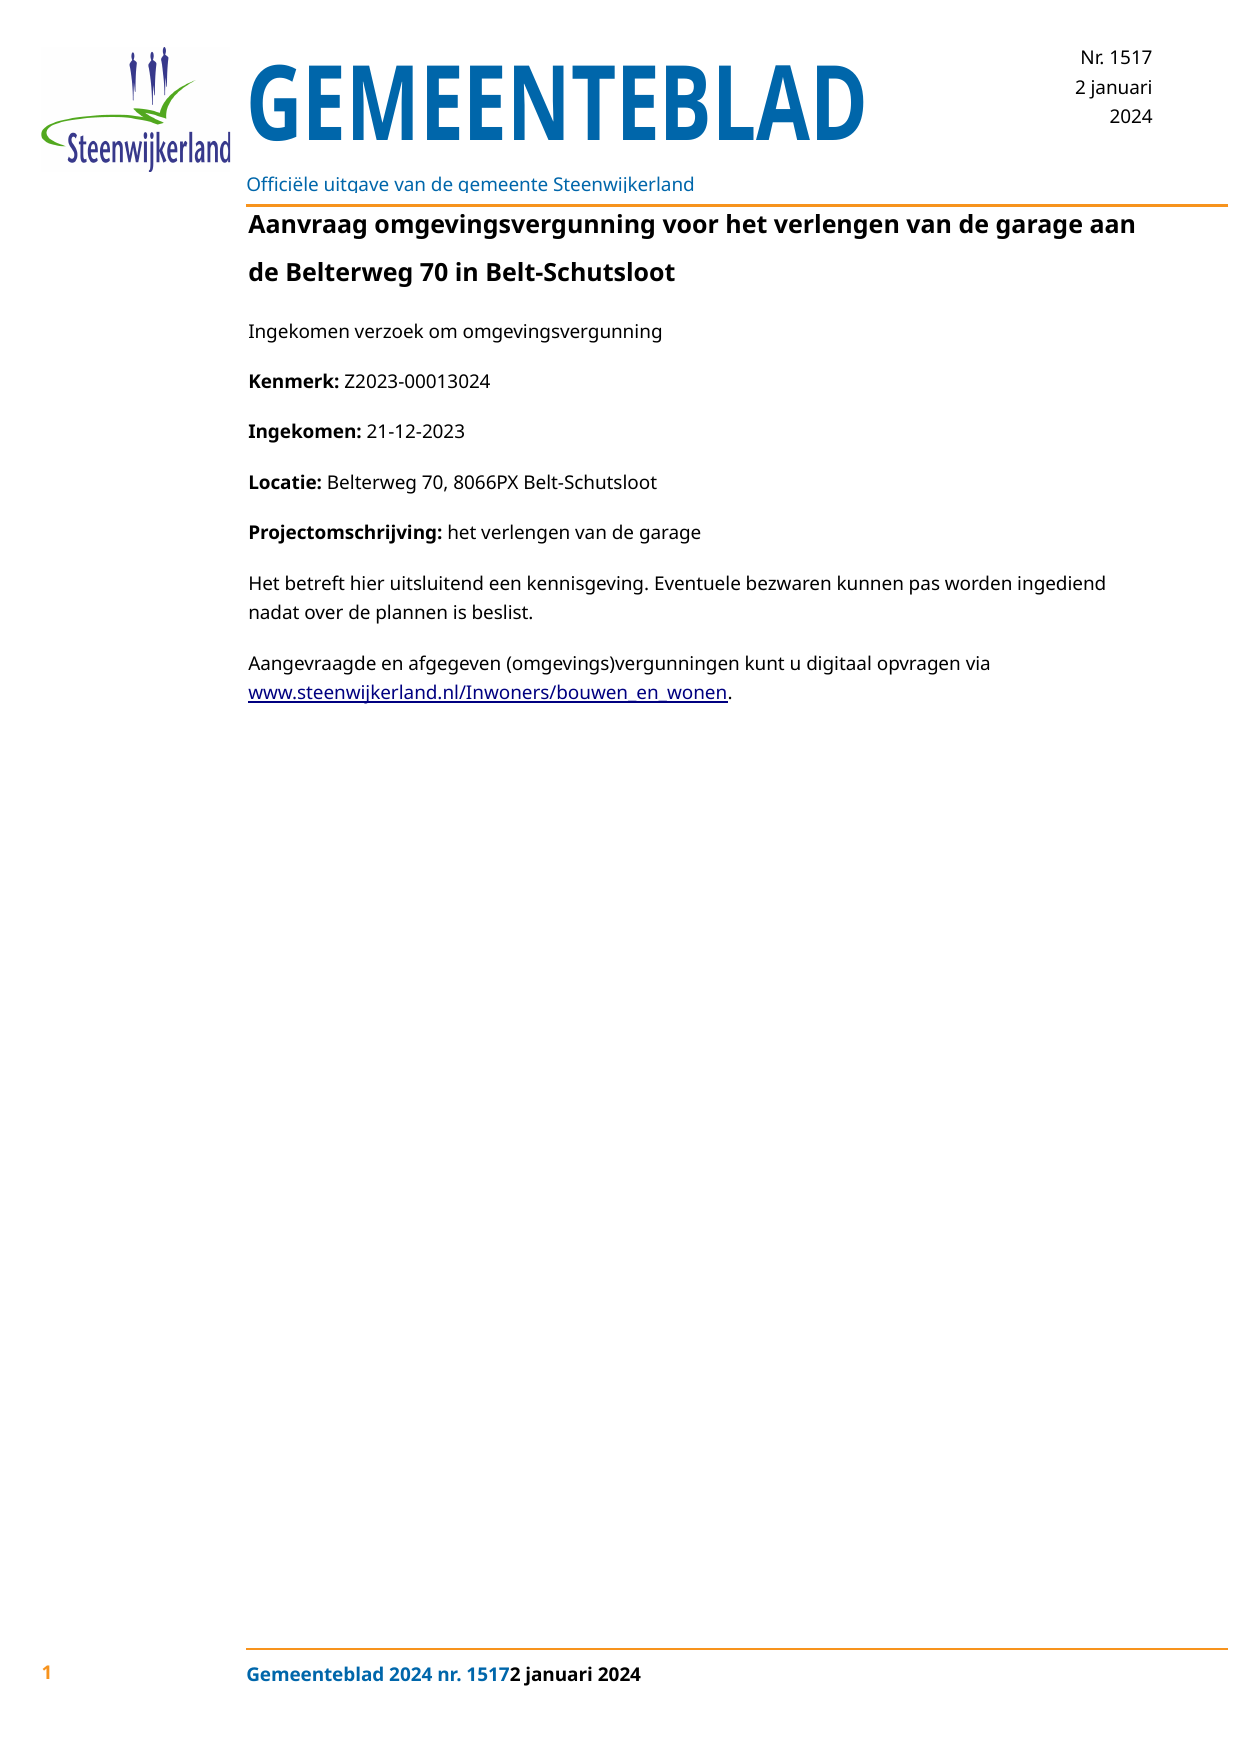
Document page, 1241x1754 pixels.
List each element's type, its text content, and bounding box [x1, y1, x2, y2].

text Het betreft hier uitsluitend een kennisgeving. Eventuele bezwaren kunnen pas worden ingediend nadat over de plannen is beslist. [248, 570, 1152, 625]
picture [41, 47, 231, 172]
text Ingekomen verzoek om omgevingsvergunning [248, 318, 1152, 344]
text Locatie: Belterweg 70, 8066PX Belt-Schutsloot [248, 469, 1152, 495]
text Ingekomen: 21-12-2023 [248, 419, 1152, 444]
text Kenmerk: Z2023-00013024 [248, 368, 1152, 394]
text Aangevraagde en afgegeven (omgevings)vergunningen kunt u digitaal opvragen via www.steenwijkerland.nl/Inwoners/bouwen_en_wonen. [248, 650, 1152, 705]
text Aanvraag omgevingsvergunning voor het verlengen van de garage aan de Belterweg 70 in Belt-Schutsloot [248, 207, 1152, 288]
text Projectomschrijving: het verlengen van de garage [248, 519, 1152, 545]
